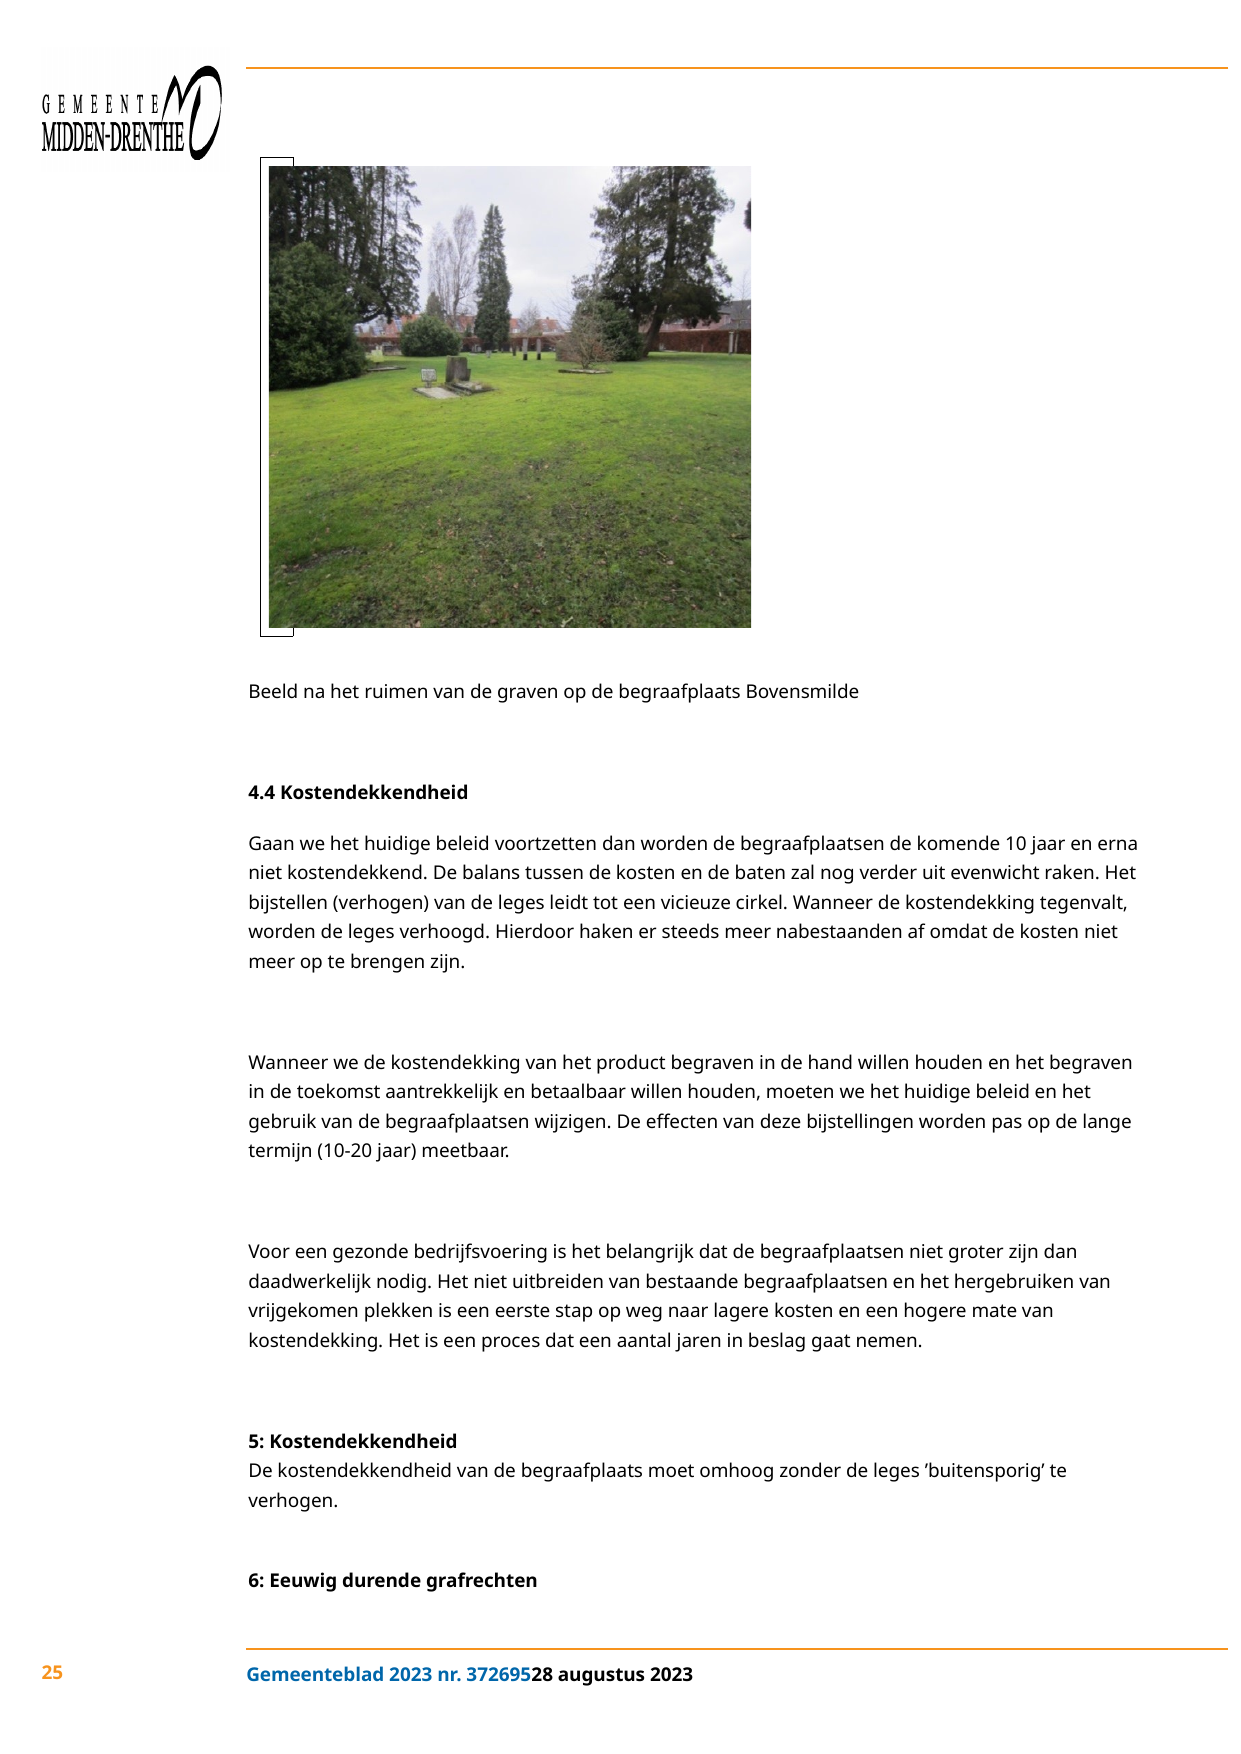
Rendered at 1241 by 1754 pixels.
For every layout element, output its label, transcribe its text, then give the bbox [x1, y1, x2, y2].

text Gaan we het huidige beleid voortzetten dan worden de begraafplaatsen de komende 10 jaar en erna niet kostendekkend. De balans tussen de kosten en de baten zal nog verder uit evenwicht raken. Het bijstellen (verhogen) van de leges leidt tot een vicieuze cirkel. Wanneer de kostendekking tegenvalt, worden de leges verhoogd. Hierdoor haken er steeds meer nabestaanden af omdat de kosten niet meer op te brengen zijn. [248, 830, 1152, 974]
text Wanneer we de kostendekking van het product begraven in de hand willen houden en het begraven in de toekomst aantrekkelijk en betaalbaar willen houden, moeten we het huidige beleid en het gebruik van de begraafplaatsen wijzigen. De effecten van deze bijstellingen worden pas op de lange termijn (10-20 jaar) meetbaar. [248, 1049, 1152, 1163]
table_header 5: Kostendekkendheid De kostendekkendheid van de begraafplaats moet omhoog zonder de leges ’buitensporig’ te verhogen. [248, 1428, 1152, 1513]
table_header 6: Eeuwig durende grafrechten [248, 1567, 1152, 1592]
picture [268, 166, 752, 628]
picture [41, 47, 231, 172]
text Voor een gezonde bedrijfsvoering is het belangrijk dat de begraafplaatsen niet groter zijn dan daadwerkelijk nodig. Het niet uitbreiden van bestaande begraafplaatsen en het hergebruiken van vrijgekomen plekken is een eerste stap op weg naar lagere kosten en een hogere mate van kostendekking. Het is een proces dat een aantal jaren in beslag gaat nemen. [248, 1238, 1152, 1353]
text Beeld na het ruimen van de graven op de begraafplaats Bovensmilde [248, 678, 1152, 704]
text 4.4 Kostendekkendheid [248, 779, 1152, 805]
